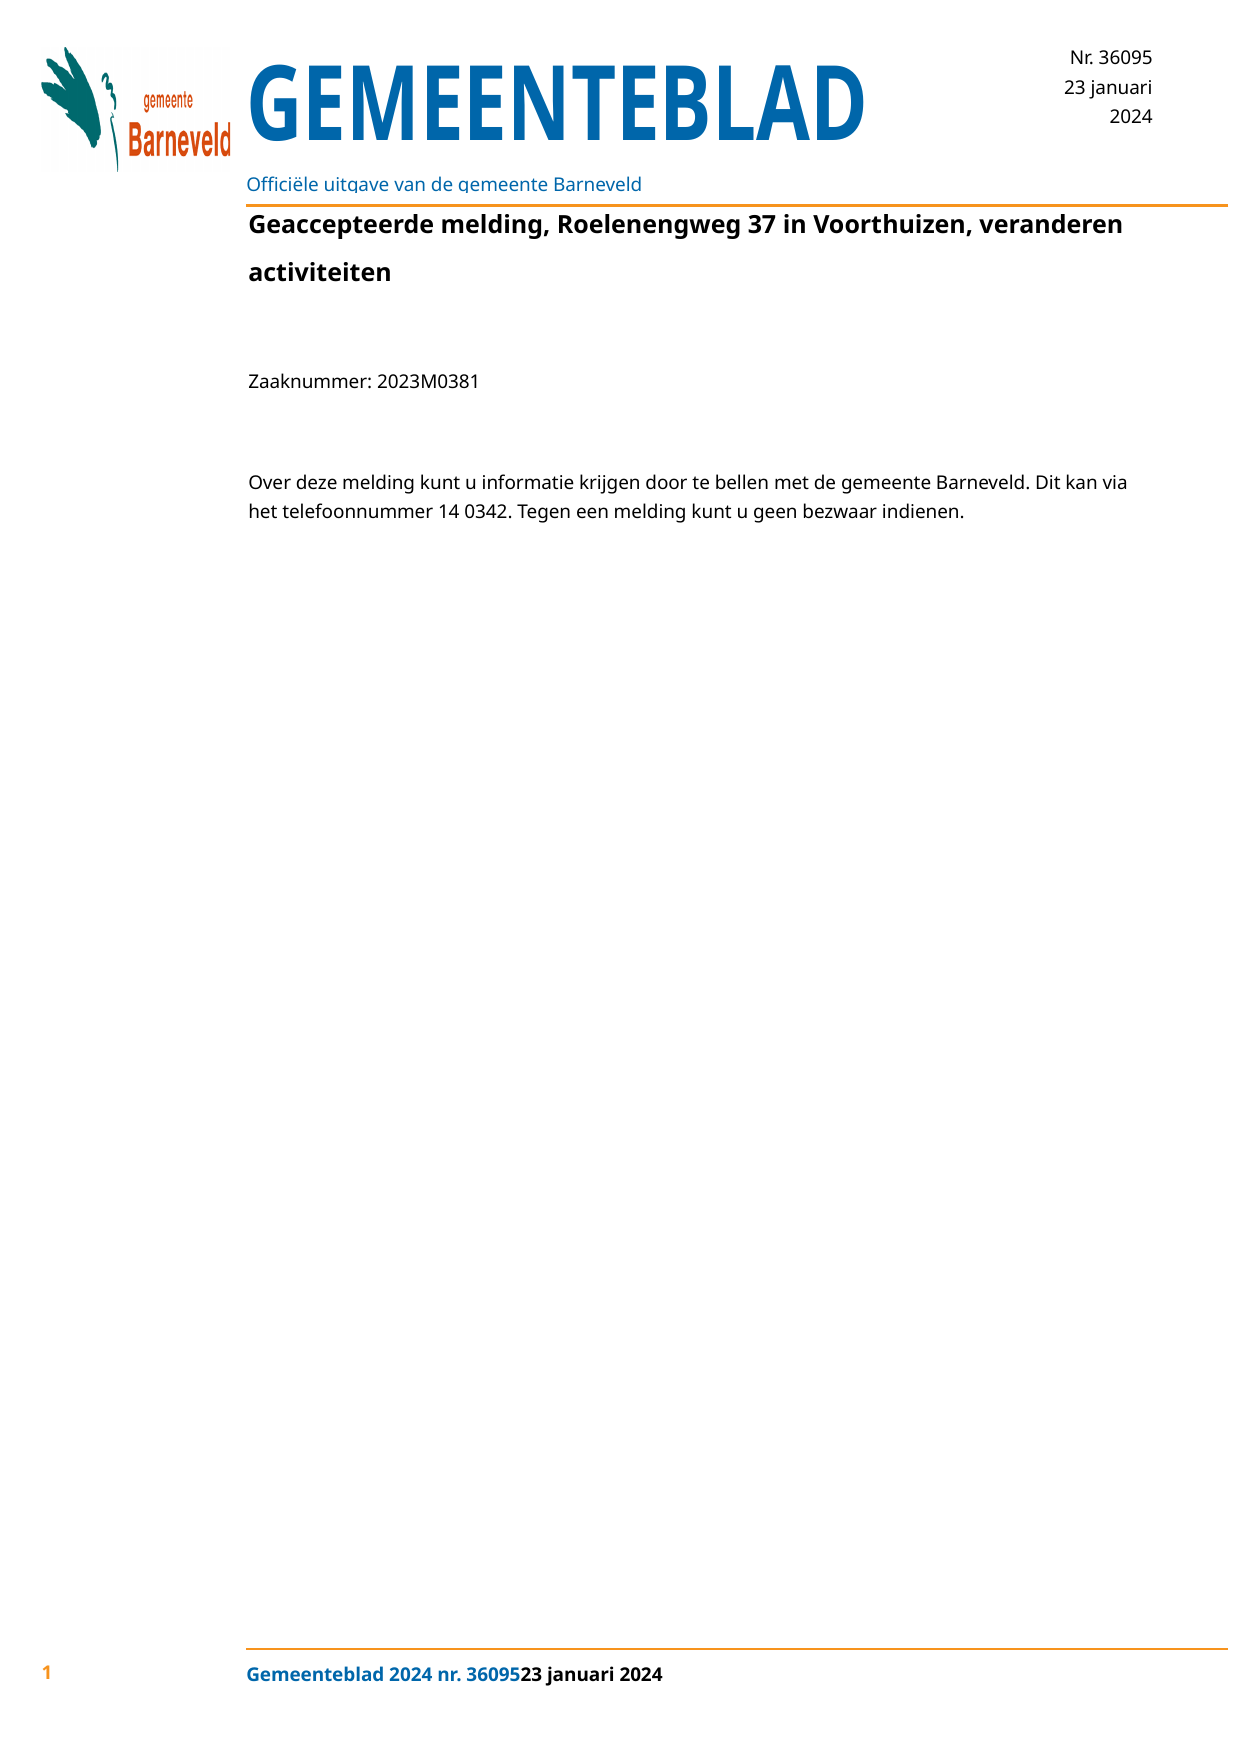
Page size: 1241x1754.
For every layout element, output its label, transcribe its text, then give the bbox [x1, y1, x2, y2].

text Over deze melding kunt u informatie krijgen door te bellen met de gemeente Barneveld. Dit kan via het telefoonnummer 14 0342. Tegen een melding kunt u geen bezwaar indienen. [248, 469, 1152, 524]
text Zaaknummer: 2023M0381 [248, 368, 1152, 394]
picture [41, 47, 231, 172]
text Geaccepteerde melding, Roelenengweg 37 in Voorthuizen, veranderen activiteiten [248, 207, 1152, 288]
